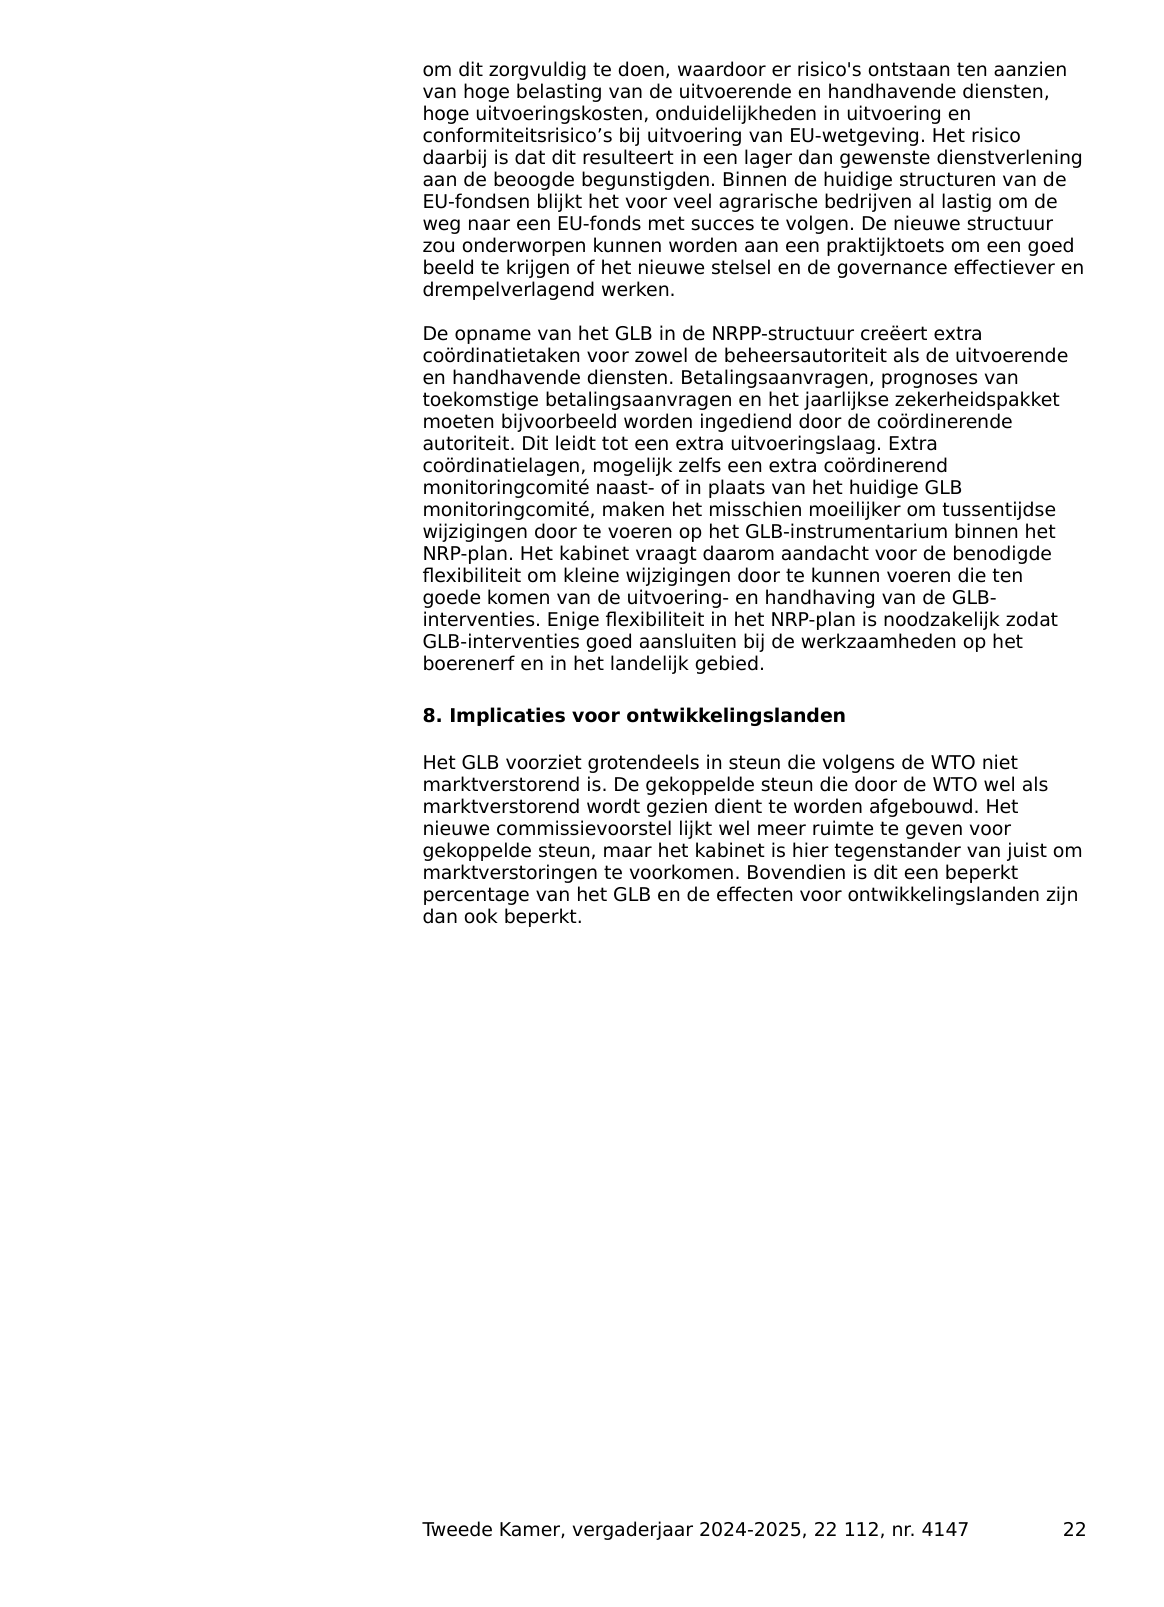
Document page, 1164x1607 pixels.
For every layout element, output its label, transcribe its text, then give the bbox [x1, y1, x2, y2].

text De opname van het GLB in de NRPP-structuur creëert extra coördinatietaken voor zowel de beheersautoriteit als de uitvoerende en handhavende diensten. Betalingsaanvragen, prognoses van toekomstige betalingsaanvragen en het jaarlijkse zekerheidspakket moeten bijvoorbeeld worden ingediend door de coördinerende autoriteit. Dit leidt tot een extra uitvoeringslaag. Extra coördinatielagen, mogelijk zelfs een extra coördinerend monitoringcomité naast- of in plaats van het huidige GLB monitoringcomité, maken het misschien moeilijker om tussentijdse wijzigingen door te voeren op het GLB-instrumentarium binnen het NRP-plan. Het kabinet vraagt daarom aandacht voor de benodigde flexibiliteit om kleine wijzigingen door te kunnen voeren die ten goede komen van de uitvoering- en handhaving van de GLB-interventies. Enige flexibiliteit in het NRP-plan is noodzakelijk zodat GLB-interventies goed aansluiten bij de werkzaamheden op het boerenerf en in het landelijk gebied. [422, 323, 1087, 675]
text Het GLB voorziet grotendeels in steun die volgens de WTO niet marktverstorend is. De gekoppelde steun die door de WTO wel als marktverstorend wordt gezien dient te worden afgebouwd. Het nieuwe commissievoorstel lijkt wel meer ruimte te geven voor gekoppelde steun, maar het kabinet is hier tegenstander van juist om marktverstoringen te voorkomen. Bovendien is dit een beperkt percentage van het GLB en de effecten voor ontwikkelingslanden zijn dan ook beperkt. [422, 752, 1087, 927]
text om dit zorgvuldig te doen, waardoor er risico's ontstaan ten aanzien van hoge belasting van de uitvoerende en handhavende diensten, hoge uitvoeringskosten, onduidelijkheden in uitvoering en conformiteitsrisico’s bij uitvoering van EU-wetgeving. Het risico daarbij is dat dit resulteert in een lager dan gewenste dienstverlening aan de beoogde begunstigden. Binnen de huidige structuren van de EU-fondsen blijkt het voor veel agrarische bedrijven al lastig om de weg naar een EU-fonds met succes te volgen. De nieuwe structuur zou onderworpen kunnen worden aan een praktijktoets om een goed beeld te krijgen of het nieuwe stelsel en de governance effectiever en drempelverlagend werken. [422, 59, 1087, 301]
subtitle 8. Implicaties voor ontwikkelingslanden [422, 705, 1087, 727]
